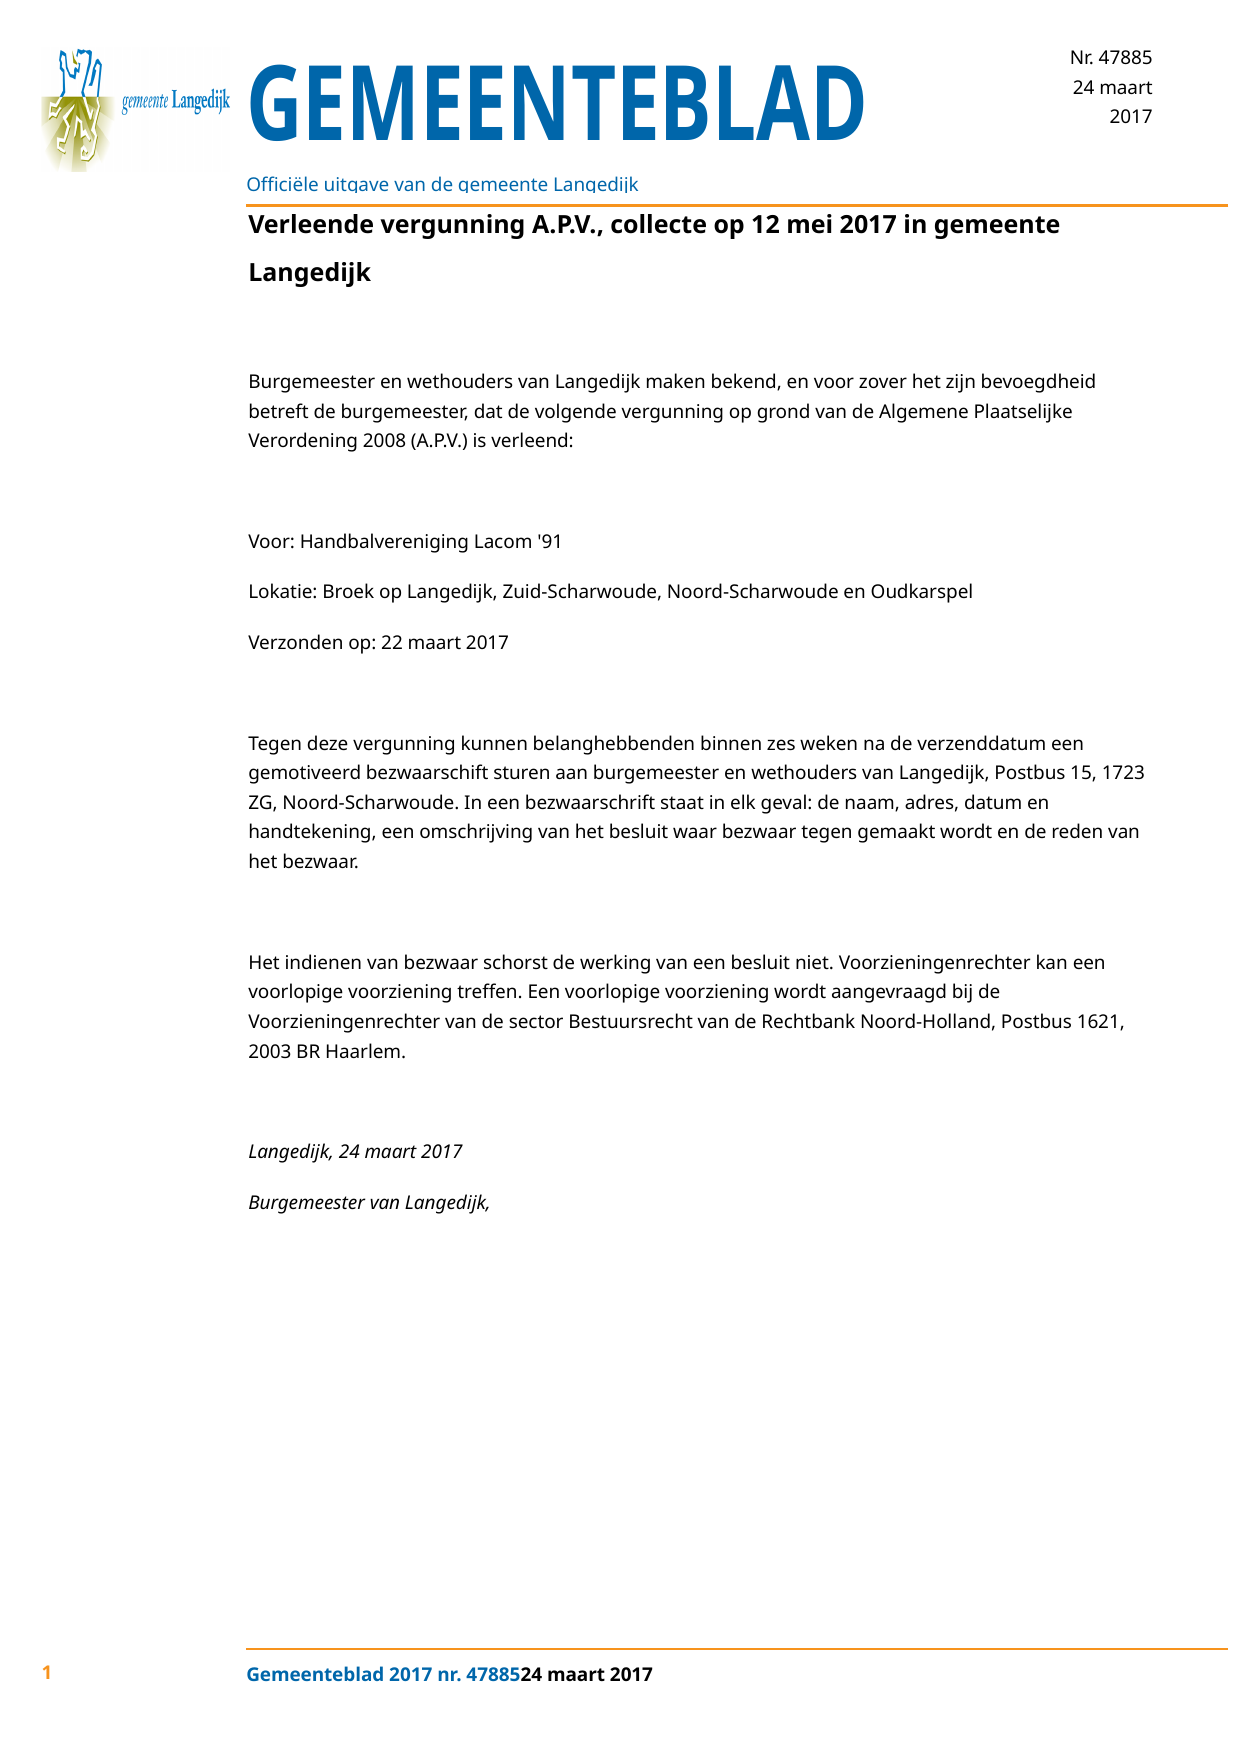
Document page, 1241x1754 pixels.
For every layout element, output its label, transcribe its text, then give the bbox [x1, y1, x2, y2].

text Tegen deze vergunning kunnen belanghebbenden binnen zes weken na de verzenddatum een gemotiveerd bezwaarschift sturen aan burgemeester en wethouders van Langedijk, Postbus 15, 1723 ZG, Noord-Scharwoude. In een bezwaarschrift staat in elk geval: de naam, adres, datum en handtekening, een omschrijving van het besluit waar bezwaar tegen gemaakt wordt en de reden van het bezwaar. [248, 730, 1152, 874]
text Burgemeester en wethouders van Langedijk maken bekend, en voor zover het zijn bevoegdheid betreft de burgemeester, dat de volgende vergunning op grond van de Algemene Plaatselijke Verordening 2008 (A.P.V.) is verleend: [248, 368, 1152, 453]
text Lokatie: Broek op Langedijk, Zuid-Scharwoude, Noord-Scharwoude en Oudkarspel [248, 579, 1152, 604]
text Voor: Handbalvereniging Lacom '91 [248, 528, 1152, 554]
text Verzonden op: 22 maart 2017 [248, 629, 1152, 655]
picture [41, 47, 231, 172]
text Het indienen van bezwaar schorst de werking van een besluit niet. Voorzieningenrechter kan een voorlopige voorziening treffen. Een voorlopige voorziening wordt aangevraagd bij de Voorzieningenrechter van de sector Bestuursrecht van de Rechtbank Noord-Holland, Postbus 1621, 2003 BR Haarlem. [248, 949, 1152, 1064]
text Langedijk, 24 maart 2017 [248, 1139, 1152, 1164]
text Burgemeester van Langedijk, [248, 1189, 1152, 1215]
text Verleende vergunning A.P.V., collecte op 12 mei 2017 in gemeente Langedijk [248, 207, 1152, 288]
